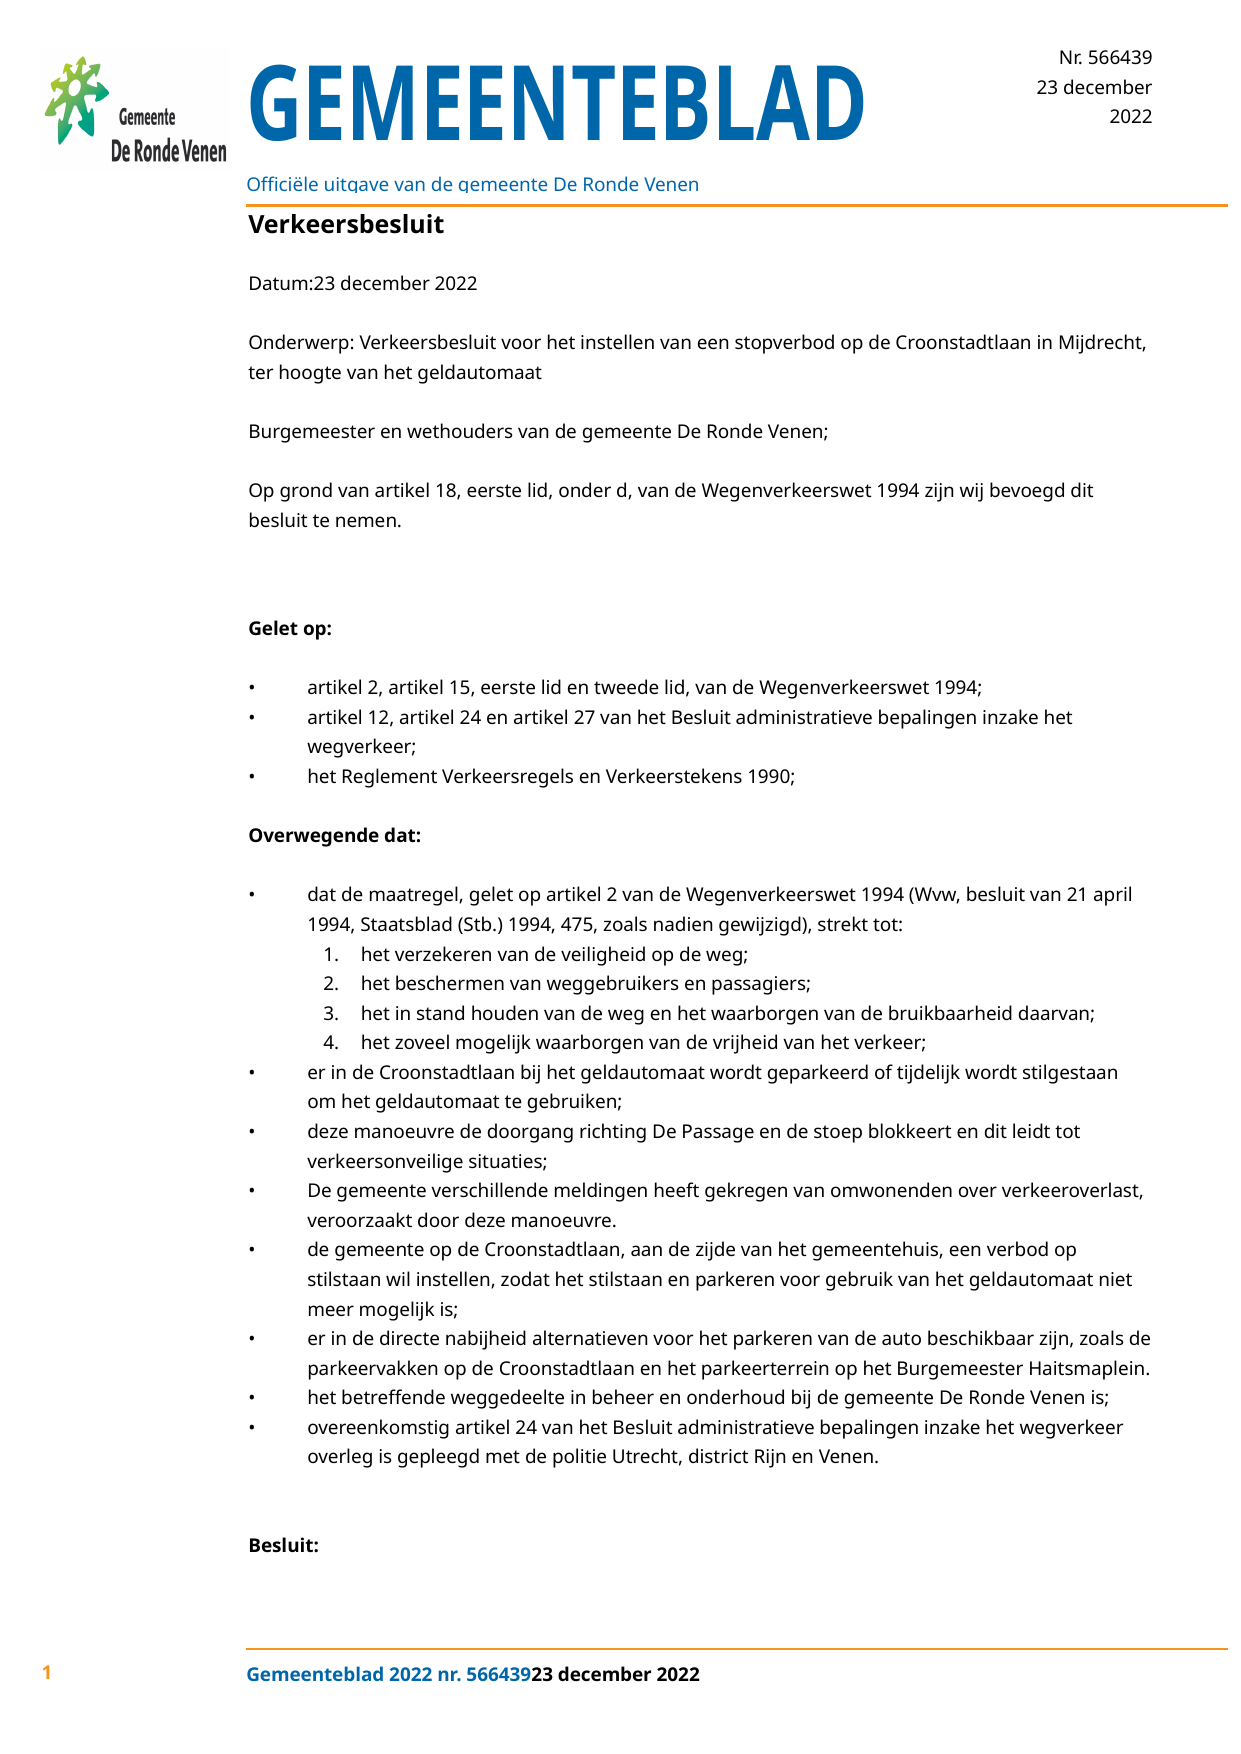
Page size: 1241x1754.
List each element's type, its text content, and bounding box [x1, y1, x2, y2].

text Burgemeester en wethouders van de gemeente De Ronde Venen; [248, 418, 1152, 444]
text Op grond van artikel 18, eerste lid, onder d, van de Wegenverkeerswet 1994 zijn wij bevoegd dit besluit te nemen. [248, 477, 1152, 533]
list het in stand houden van de weg en het waarborgen van de bruikbaarheid daarvan; [323, 1000, 1152, 1026]
list dat de maatregel, gelet op artikel 2 van de Wegenverkeerswet 1994 (Wvw, besluit van 21 april 1994, Staatsblad (Stb.) 1994, 475, zoals nadien gewijzigd), strekt tot: [248, 882, 1152, 937]
list artikel 2, artikel 15, eerste lid en tweede lid, van de Wegenverkeerswet 1994; [248, 674, 1152, 700]
list deze manoeuvre de doorgang richting De Passage en de stoep blokkeert en dit leidt tot verkeersonveilige situaties; [248, 1118, 1152, 1174]
list het betreffende weggedeelte in beheer en onderhoud bij de gemeente De Ronde Venen is; [248, 1384, 1152, 1410]
text Verkeersbesluit [248, 207, 1152, 241]
list er in de Croonstadtlaan bij het geldautomaat wordt geparkeerd of tijdelijk wordt stilgestaan om het geldautomaat te gebruiken; [248, 1059, 1152, 1114]
list het verzekeren van de veiligheid op de weg; [323, 941, 1152, 967]
text Datum:23 december 2022 [248, 270, 1152, 296]
text Onderwerp: Verkeersbesluit voor het instellen van een stopverbod op de Croonstadtlaan in Mijdrecht, ter hoogte van het geldautomaat [248, 329, 1152, 385]
text Gelet op: [248, 615, 1152, 641]
list het zoveel mogelijk waarborgen van de vrijheid van het verkeer; [323, 1029, 1152, 1055]
list overeenkomstig artikel 24 van het Besluit administratieve bepalingen inzake het wegverkeer overleg is gepleegd met de politie Utrecht, district Rijn en Venen. [248, 1414, 1152, 1469]
list het Reglement Verkeersregels en Verkeerstekens 1990; [248, 763, 1152, 789]
text Besluit: [248, 1532, 1152, 1558]
list het beschermen van weggebruikers en passagiers; [323, 970, 1152, 996]
list artikel 12, artikel 24 en artikel 27 van het Besluit administratieve bepalingen inzake het wegverkeer; [248, 704, 1152, 759]
picture [41, 47, 231, 172]
text Overwegende dat: [248, 822, 1152, 848]
list De gemeente verschillende meldingen heeft gekregen van omwonenden over verkeeroverlast, veroorzaakt door deze manoeuvre. [248, 1177, 1152, 1233]
list de gemeente op de Croonstadtlaan, aan de zijde van het gemeentehuis, een verbod op stilstaan wil instellen, zodat het stilstaan en parkeren voor gebruik van het geldautomaat niet meer mogelijk is; [248, 1237, 1152, 1322]
list er in de directe nabijheid alternatieven voor het parkeren van de auto beschikbaar zijn, zoals de parkeervakken op de Croonstadtlaan en het parkeerterrein op het Burgemeester Haitsmaplein. [248, 1325, 1152, 1381]
